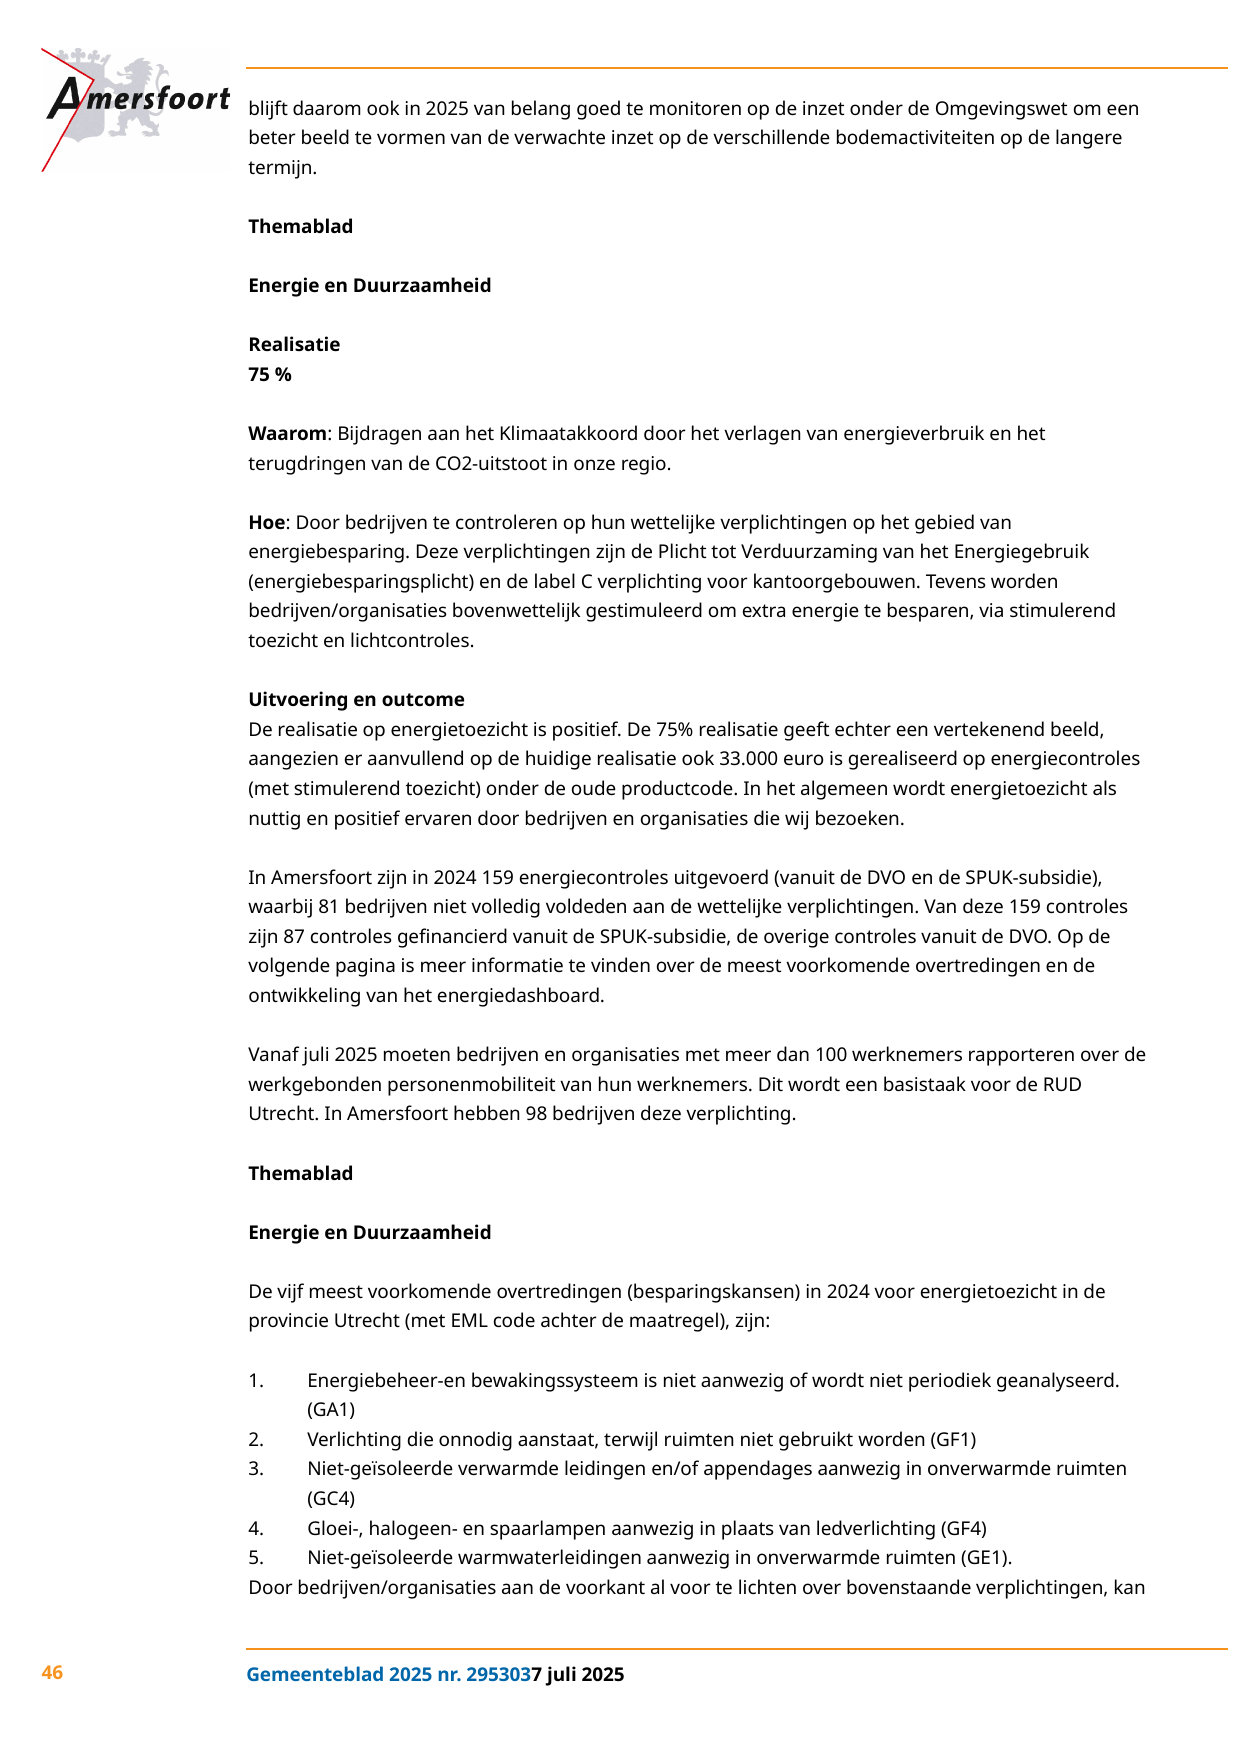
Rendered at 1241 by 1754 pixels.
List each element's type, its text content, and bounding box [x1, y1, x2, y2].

text Energie en Duurzaamheid [248, 272, 1152, 298]
list Niet-geïsoleerde verwarmde leidingen en/of appendages aanwezig in onverwarmde ruimten (GC4) [248, 1456, 1152, 1511]
text Themablad [248, 1160, 1152, 1186]
text In Amersfoort zijn in 2024 159 energiecontroles uitgevoerd (vanuit de DVO en de SPUK-subsidie), waarbij 81 bedrijven niet volledig voldeden aan de wettelijke verplichtingen. Van deze 159 controles zijn 87 controles gefinancierd vanuit de SPUK-subsidie, de overige controles vanuit de DVO. Op de volgende pagina is meer informatie te vinden over de meest voorkomende overtredingen en de ontwikkeling van het energiedashboard. [248, 864, 1152, 1008]
text Uitvoering en outcome [248, 686, 1152, 712]
picture [41, 47, 231, 172]
text De realisatie op energietoezicht is positief. De 75% realisatie geeft echter een vertekenend beeld, aangezien er aanvullend op de huidige realisatie ook 33.000 euro is gerealiseerd op energiecontroles (met stimulerend toezicht) onder de oude productcode. In het algemeen wordt energietoezicht als nuttig en positief ervaren door bedrijven en organisaties die wij bezoeken. [248, 716, 1152, 831]
text Hoe: Door bedrijven te controleren op hun wettelijke verplichtingen op het gebied van energiebesparing. Deze verplichtingen zijn de Plicht tot Verduurzaming van het Energiegebruik (energiebesparingsplicht) en de label C verplichting voor kantoorgebouwen. Tevens worden bedrijven/organisaties bovenwettelijk gestimuleerd om extra energie te besparen, via stimulerend toezicht en lichtcontroles. [248, 509, 1152, 653]
text Waarom: Bijdragen aan het Klimaatakkoord door het verlagen van energieverbruik en het terugdringen van de CO2-uitstoot in onze regio. [248, 420, 1152, 476]
text Door bedrijven/organisaties aan de voorkant al voor te lichten over bovenstaande verplichtingen, kan [248, 1574, 1152, 1600]
list Niet-geïsoleerde warmwaterleidingen aanwezig in onverwarmde ruimten (GE1). [248, 1544, 1152, 1570]
list Energiebeheer-en bewakingssysteem is niet aanwezig of wordt niet periodiek geanalyseerd. (GA1) [248, 1367, 1152, 1422]
text Realisatie [248, 331, 1152, 357]
text blijft daarom ook in 2025 van belang goed te monitoren op de inzet onder de Omgevingswet om een beter beeld te vormen van de verwachte inzet op de verschillende bodemactiviteiten op de langere termijn. [248, 95, 1152, 180]
text Energie en Duurzaamheid [248, 1219, 1152, 1245]
list Verlichting die onnodig aanstaat, terwijl ruimten niet gebruikt worden (GF1) [248, 1426, 1152, 1452]
text Vanaf juli 2025 moeten bedrijven en organisaties met meer dan 100 werknemers rapporteren over de werkgebonden personenmobiliteit van hun werknemers. Dit wordt een basistaak voor de RUD Utrecht. In Amersfoort hebben 98 bedrijven deze verplichting. [248, 1041, 1152, 1126]
text 75 % [248, 361, 1152, 387]
list Gloei-, halogeen- en spaarlampen aanwezig in plaats van ledverlichting (GF4) [248, 1515, 1152, 1541]
text Themablad [248, 213, 1152, 239]
text De vijf meest voorkomende overtredingen (besparingskansen) in 2024 voor energietoezicht in de provincie Utrecht (met EML code achter de maatregel), zijn: [248, 1278, 1152, 1333]
